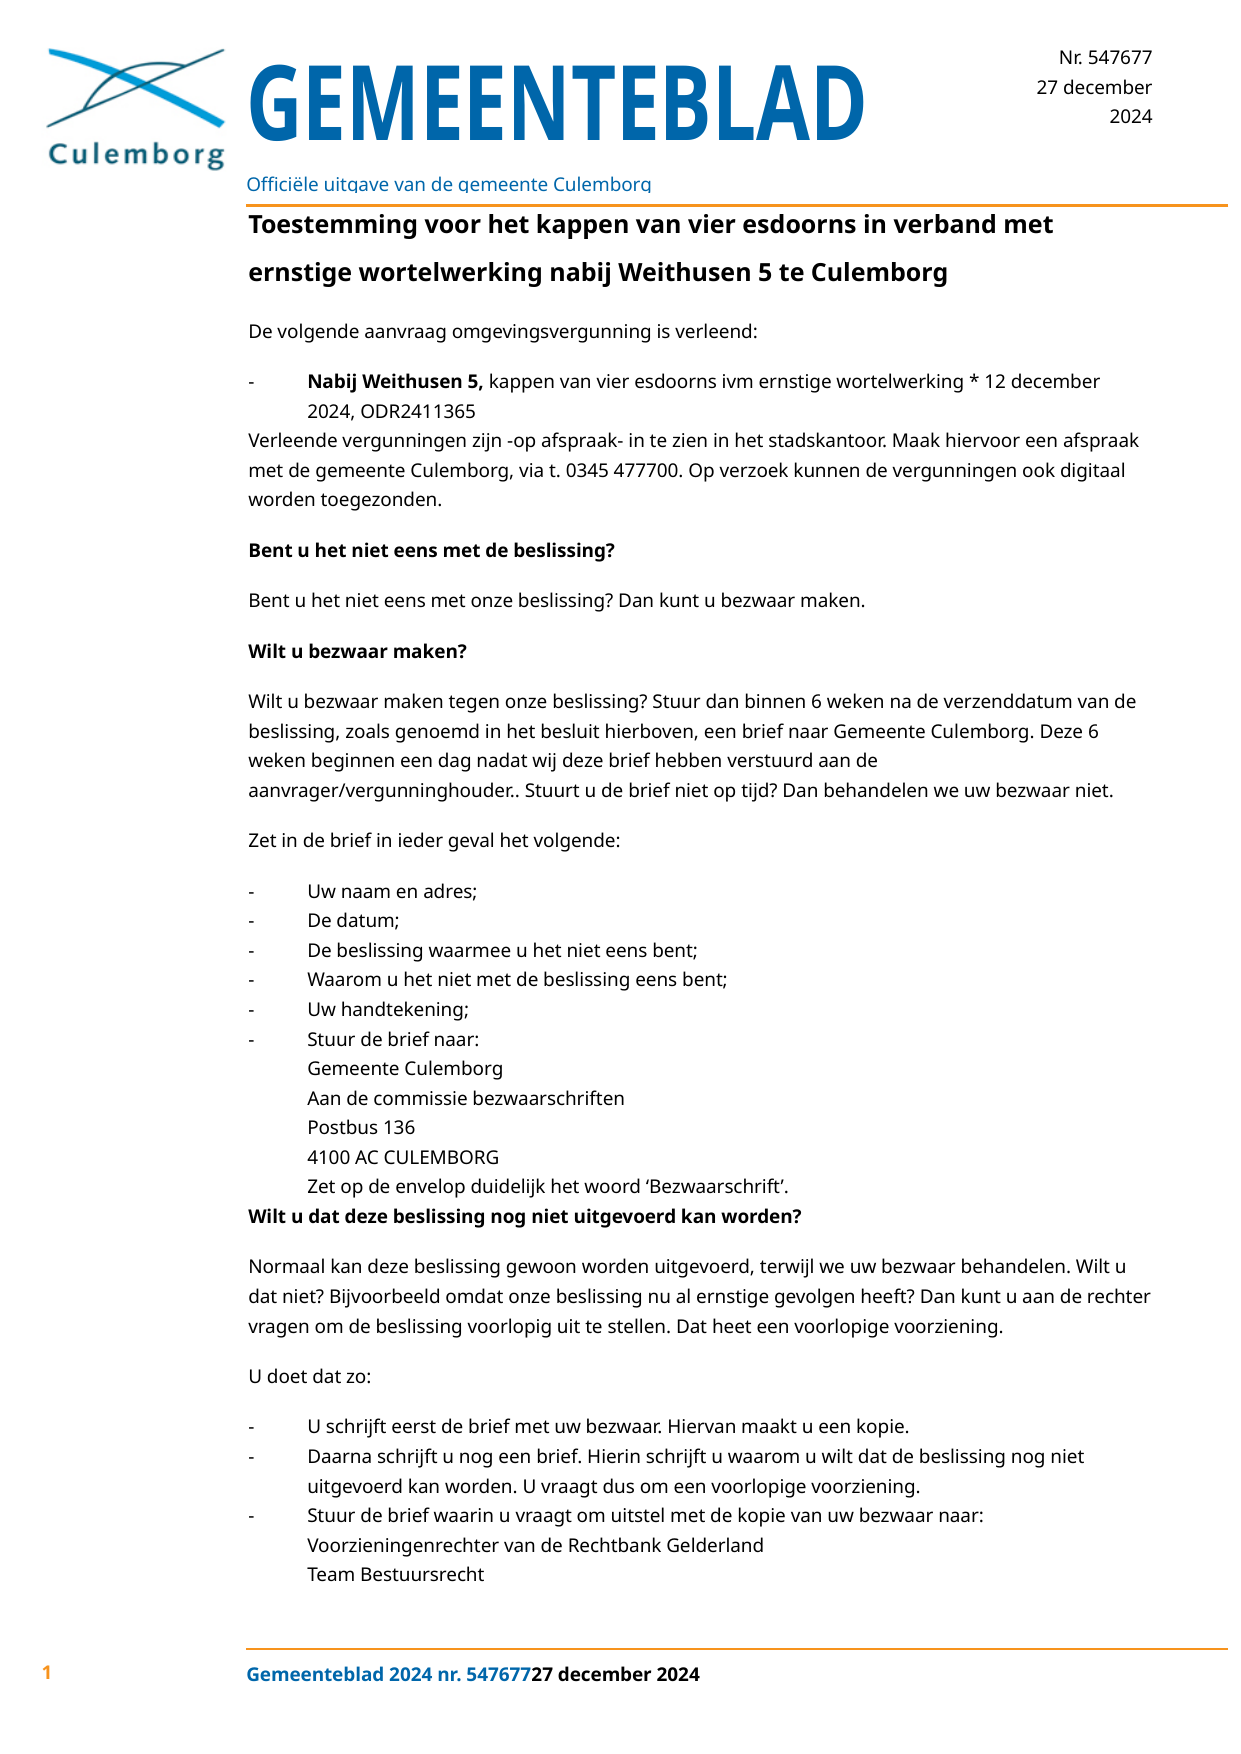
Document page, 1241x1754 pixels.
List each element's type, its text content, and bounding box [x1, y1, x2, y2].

list Uw naam en adres; [248, 878, 1152, 904]
list Team Bestuursrecht [248, 1562, 1152, 1587]
picture [41, 47, 231, 172]
list Stuur de brief naar: [248, 1026, 1152, 1052]
text Wilt u bezwaar maken tegen onze beslissing? Stuur dan binnen 6 weken na de verzenddatum van de beslissing, zoals genoemd in het besluit hierboven, een brief naar Gemeente Culemborg. Deze 6 weken beginnen een dag nadat wij deze brief hebben verstuurd aan de aanvrager/vergunninghouder.. Stuurt u de brief niet op tijd? Dan behandelen we uw bezwaar niet. [248, 688, 1152, 803]
text Wilt u dat deze beslissing nog niet uitgevoerd kan worden? [248, 1203, 1152, 1229]
list Daarna schrijft u nog een brief. Hierin schrijft u waarom u wilt dat de beslissing nog niet uitgevoerd kan worden. U vraagt dus om een voorlopige voorziening. [248, 1443, 1152, 1499]
text Normaal kan deze beslissing gewoon worden uitgevoerd, terwijl we uw bezwaar behandelen. Wilt u dat niet? Bijvoorbeeld omdat onze beslissing nu al ernstige gevolgen heeft? Dan kunt u aan de rechter vragen om de beslissing voorlopig uit te stellen. Dat heet een voorlopige voorziening. [248, 1254, 1152, 1339]
list U schrijft eerst de brief met uw bezwaar. Hiervan maakt u een kopie. [248, 1414, 1152, 1439]
list Aan de commissie bezwaarschriften [248, 1085, 1152, 1111]
list 4100 AC CULEMBORG [248, 1144, 1152, 1170]
text Verleende vergunningen zijn -op afspraak- in te zien in het stadskantoor. Maak hiervoor een afspraak met de gemeente Culemborg, via t. 0345 477700. Op verzoek kunnen de vergunningen ook digitaal worden toegezonden. [248, 427, 1152, 512]
text Wilt u bezwaar maken? [248, 638, 1152, 664]
list Zet op de envelop duidelijk het woord ‘Bezwaarschrift’. [248, 1174, 1152, 1199]
list Voorzieningenrechter van de Rechtbank Gelderland [248, 1532, 1152, 1558]
list De beslissing waarmee u het niet eens bent; [248, 937, 1152, 963]
list Stuur de brief waarin u vraagt om uitstel met de kopie van uw bezwaar naar: [248, 1502, 1152, 1528]
text Bent u het niet eens met de beslissing? [248, 537, 1152, 563]
list De datum; [248, 907, 1152, 933]
text De volgende aanvraag omgevingsvergunning is verleend: [248, 318, 1152, 344]
list Nabij Weithusen 5, kappen van vier esdoorns ivm ernstige wortelwerking * 12 december 2024, ODR2411365 [248, 368, 1152, 424]
text Toestemming voor het kappen van vier esdoorns in verband met ernstige wortelwerking nabij Weithusen 5 te Culemborg [248, 207, 1152, 288]
list Postbus 136 [248, 1114, 1152, 1140]
list Waarom u het niet met de beslissing eens bent; [248, 967, 1152, 992]
list Uw handtekening; [248, 996, 1152, 1022]
text U doet dat zo: [248, 1363, 1152, 1389]
list Gemeente Culemborg [248, 1055, 1152, 1081]
text Zet in de brief in ieder geval het volgende: [248, 827, 1152, 853]
text Bent u het niet eens met onze beslissing? Dan kunt u bezwaar maken. [248, 587, 1152, 613]
